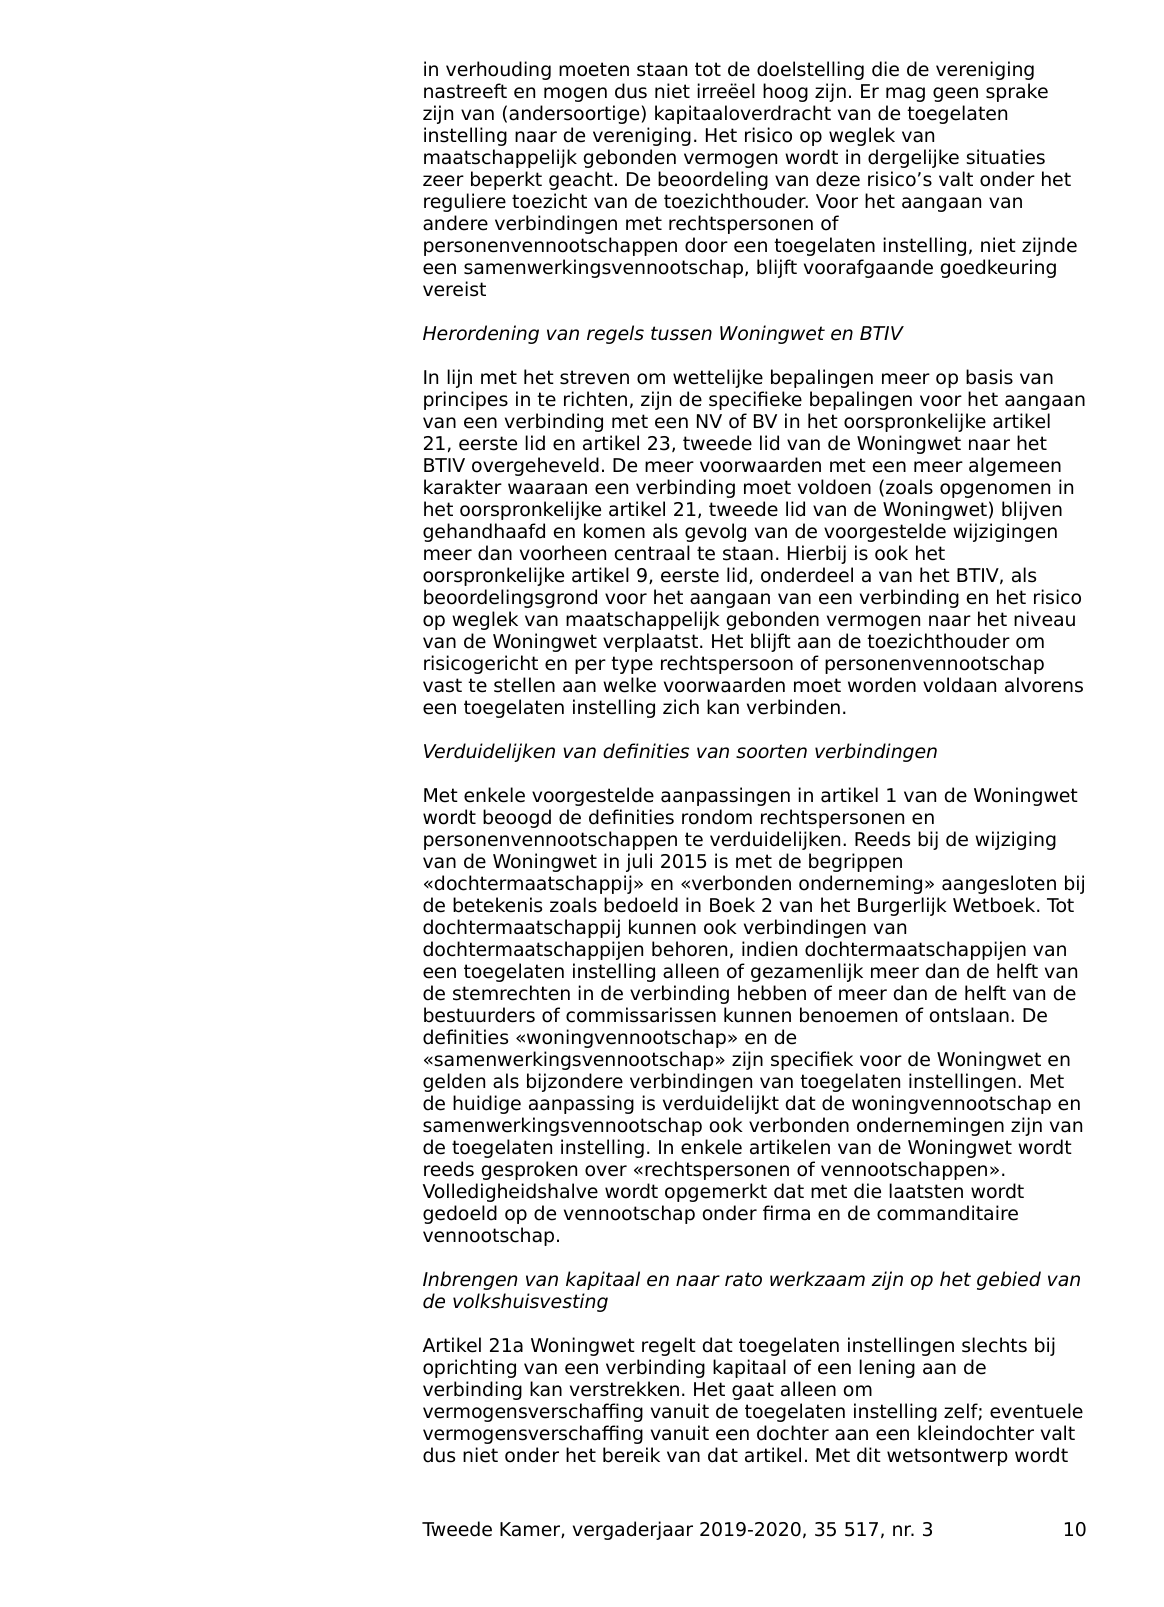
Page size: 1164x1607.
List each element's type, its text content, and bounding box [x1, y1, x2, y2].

text Met enkele voorgestelde aanpassingen in artikel 1 van de Woningwet wordt beoogd de definities rondom rechtspersonen en personenvennootschappen te verduidelijken. Reeds bij de wijziging van de Woningwet in juli 2015 is met de begrippen «dochtermaatschappij» en «verbonden onderneming» aangesloten bij de betekenis zoals bedoeld in Boek 2 van het Burgerlijk Wetboek. Tot dochtermaatschappij kunnen ook verbindingen van dochtermaatschappijen behoren, indien dochtermaatschappijen van een toegelaten instelling alleen of gezamenlijk meer dan de helft van de stemrechten in de verbinding hebben of meer dan de helft van de bestuurders of commissarissen kunnen benoemen of ontslaan. De definities «woningvennootschap» en de «samenwerkingsvennootschap» zijn specifiek voor de Woningwet en gelden als bijzondere verbindingen van toegelaten instellingen. Met de huidige aanpassing is verduidelijkt dat de woningvennootschap en samenwerkingsvennootschap ook verbonden ondernemingen zijn van de toegelaten instelling. In enkele artikelen van de Woningwet wordt reeds gesproken over «rechtspersonen of vennootschappen». Volledigheidshalve wordt opgemerkt dat met die laatsten wordt gedoeld op de vennootschap onder firma en de commanditaire vennootschap. [422, 785, 1087, 1247]
text in verhouding moeten staan tot de doelstelling die de vereniging nastreeft en mogen dus niet irreëel hoog zijn. Er mag geen sprake zijn van (andersoortige) kapitaaloverdracht van de toegelaten instelling naar de vereniging. Het risico op weglek van maatschappelijk gebonden vermogen wordt in dergelijke situaties zeer beperkt geacht. De beoordeling van deze risico’s valt onder het reguliere toezicht van de toezichthouder. Voor het aangaan van andere verbindingen met rechtspersonen of personenvennootschappen door een toegelaten instelling, niet zijnde een samenwerkingsvennootschap, blijft voorafgaande goedkeuring vereist [422, 59, 1087, 301]
text Artikel 21a Woningwet regelt dat toegelaten instellingen slechts bij oprichting van een verbinding kapitaal of een lening aan de verbinding kan verstrekken. Het gaat alleen om vermogensverschaffing vanuit de toegelaten instelling zelf; eventuele vermogensverschaffing vanuit een dochter aan een kleindochter valt dus niet onder het bereik van dat artikel. Met dit wetsontwerp wordt [422, 1335, 1087, 1467]
subtitle Herordening van regels tussen Woningwet en BTIV [422, 323, 1087, 345]
text In lijn met het streven om wettelijke bepalingen meer op basis van principes in te richten, zijn de specifieke bepalingen voor het aangaan van een verbinding met een NV of BV in het oorspronkelijke artikel 21, eerste lid en artikel 23, tweede lid van de Woningwet naar het BTIV overgeheveld. De meer voorwaarden met een meer algemeen karakter waaraan een verbinding moet voldoen (zoals opgenomen in het oorspronkelijke artikel 21, tweede lid van de Woningwet) blijven gehandhaafd en komen als gevolg van de voorgestelde wijzigingen meer dan voorheen centraal te staan. Hierbij is ook het oorspronkelijke artikel 9, eerste lid, onderdeel a van het BTIV, als beoordelingsgrond voor het aangaan van een verbinding en het risico op weglek van maatschappelijk gebonden vermogen naar het niveau van de Woningwet verplaatst. Het blijft aan de toezichthouder om risicogericht en per type rechtspersoon of personenvennootschap vast te stellen aan welke voorwaarden moet worden voldaan alvorens een toegelaten instelling zich kan verbinden. [422, 367, 1087, 719]
subtitle Inbrengen van kapitaal en naar rato werkzaam zijn op het gebied van de volkshuisvesting [422, 1269, 1087, 1313]
subtitle Verduidelijken van definities van soorten verbindingen [422, 741, 1087, 763]
